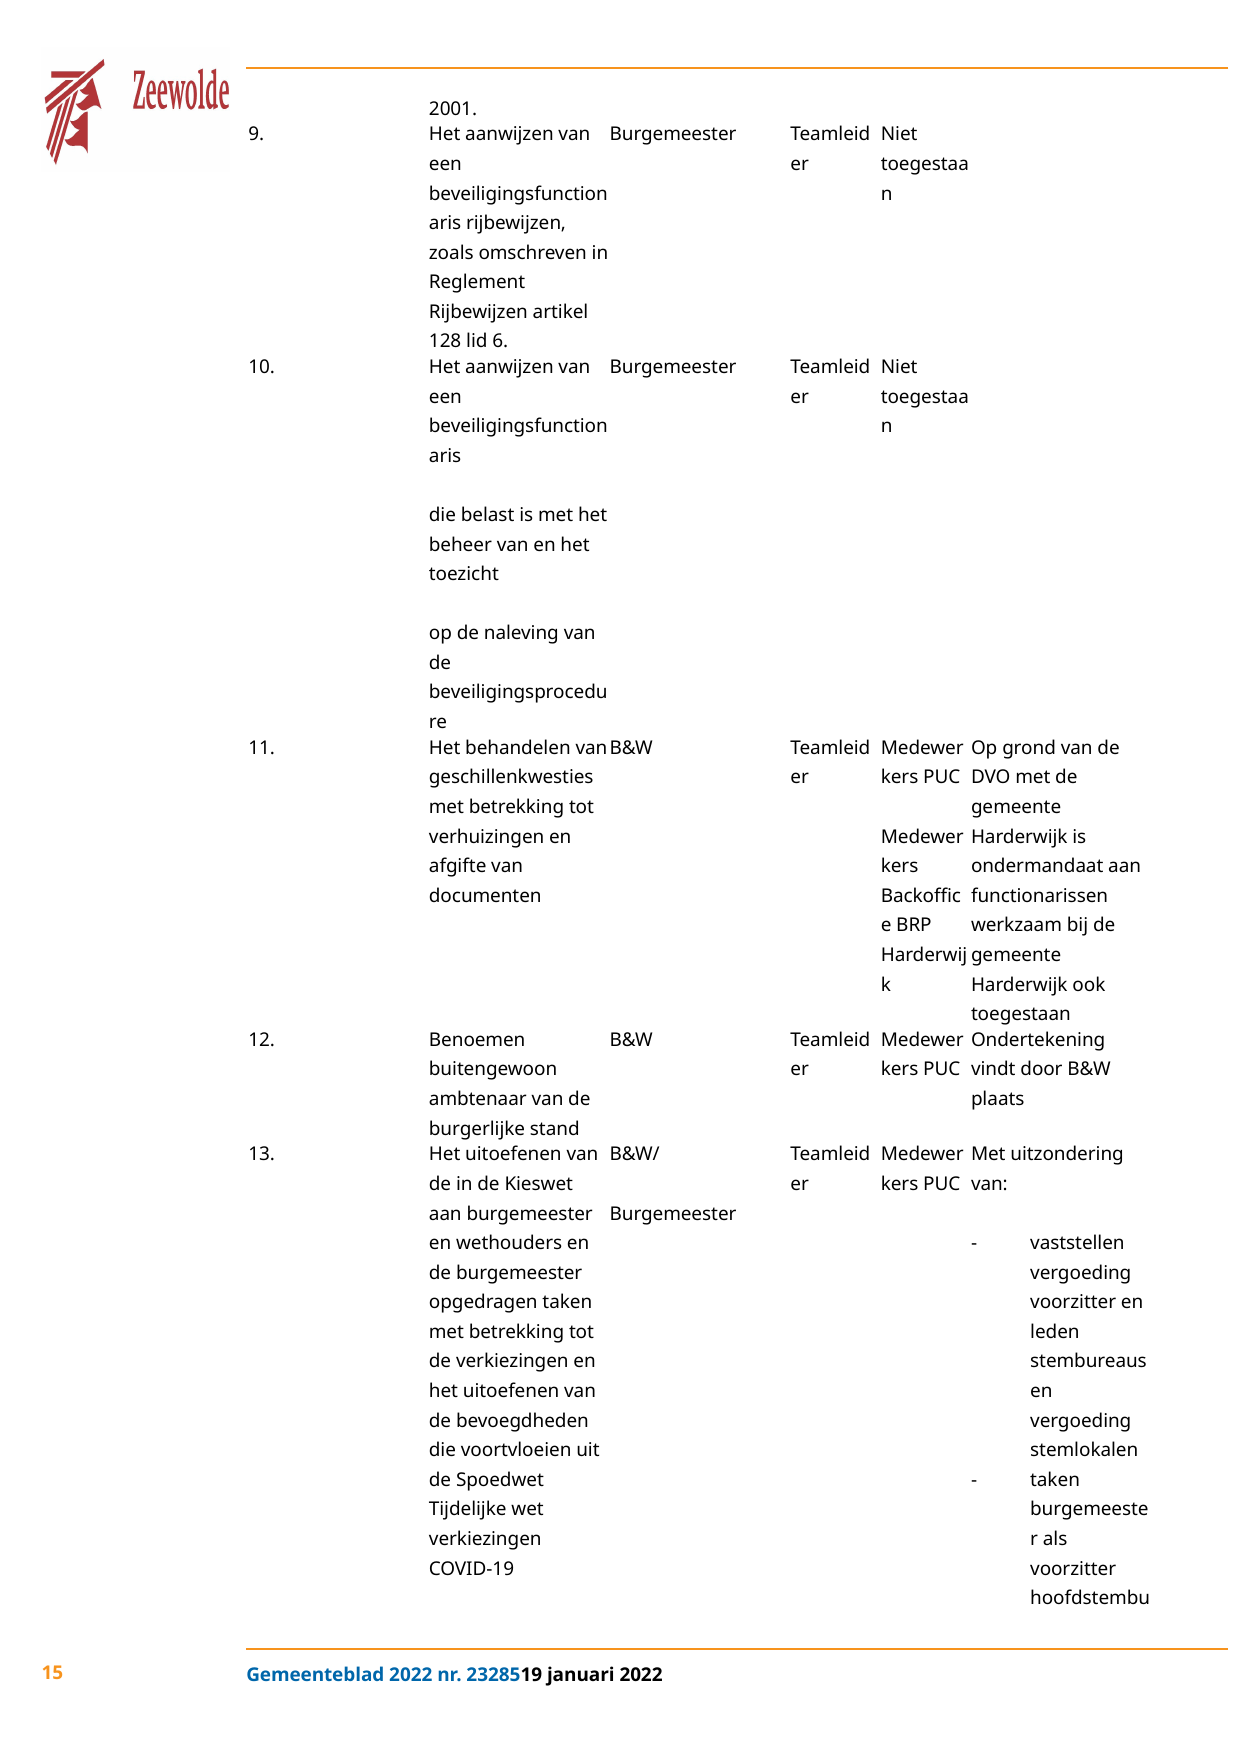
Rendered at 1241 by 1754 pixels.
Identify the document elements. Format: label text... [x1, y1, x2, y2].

table_cell 13. [248, 1141, 429, 1610]
table_cell 2001. [429, 95, 609, 121]
table_cell [971, 353, 1152, 734]
table_cell Ondertekening vindt door B&W plaats [971, 1026, 1152, 1141]
table_cell Medewerkers PUC Medewerkers Backoffice BRP Harderwijk [881, 734, 971, 1026]
table_cell [790, 95, 881, 121]
table_cell 10. [248, 353, 429, 734]
table_cell Teamleider [790, 1141, 881, 1610]
table_cell Het aanwijzen van een beveiligingsfunctionaris die belast is met het beheer van en het toezicht op de naleving van de beveiligingsprocedure [429, 353, 609, 734]
table_cell B&W [609, 1026, 790, 1141]
table_cell Teamleider [790, 1026, 881, 1141]
table_cell Teamleider [790, 734, 881, 1026]
table_cell Het uitoefenen van de in de Kieswet aan burgemeester en wethouders en de burgemeester opgedragen taken met betrekking tot de verkiezingen en het uitoefenen van de bevoegdheden die voortvloeien uit de Spoedwet Tijdelijke wet verkiezingen COVID-19 [429, 1141, 609, 1610]
table_cell Burgemeester [609, 353, 790, 734]
table_cell Teamleider [790, 353, 881, 734]
table_cell Met uitzondering van: vaststellen vergoeding voorzitter en leden stembureaus en vergoeding stemlokalen taken burgemeester als voorzitter hoofdstembu [971, 1141, 1152, 1610]
table_cell 9. [248, 121, 429, 353]
table_cell Op grond van de DVO met de gemeente Harderwijk is ondermandaat aan functionarissen werkzaam bij de gemeente Harderwijk ook toegestaan [971, 734, 1152, 1026]
table_cell Het aanwijzen van een beveiligingsfunctionaris rijbewijzen, zoals omschreven in Reglement Rijbewijzen artikel 128 lid 6. [429, 121, 609, 353]
picture [41, 47, 231, 172]
table_cell Niet toegestaan [881, 353, 971, 734]
table_cell Het behandelen van geschillenkwesties met betrekking tot verhuizingen en afgifte van documenten [429, 734, 609, 1026]
table_cell B&W [609, 734, 790, 1026]
table_cell [248, 95, 429, 121]
table_cell Niet toegestaan [881, 121, 971, 353]
table_cell [881, 95, 971, 121]
table_cell [971, 121, 1152, 353]
table_cell [971, 95, 1152, 121]
table_cell Teamleider [790, 121, 881, 353]
table_cell B&W/ Burgemeester [609, 1141, 790, 1610]
table_cell Burgemeester [609, 121, 790, 353]
table_cell 11. [248, 734, 429, 1026]
table_cell Benoemen buitengewoon ambtenaar van de burgerlijke stand [429, 1026, 609, 1141]
table_cell Medewerkers PUC [881, 1026, 971, 1141]
table_cell [609, 95, 790, 121]
table_cell Medewerkers PUC [881, 1141, 971, 1610]
table_cell 12. [248, 1026, 429, 1141]
